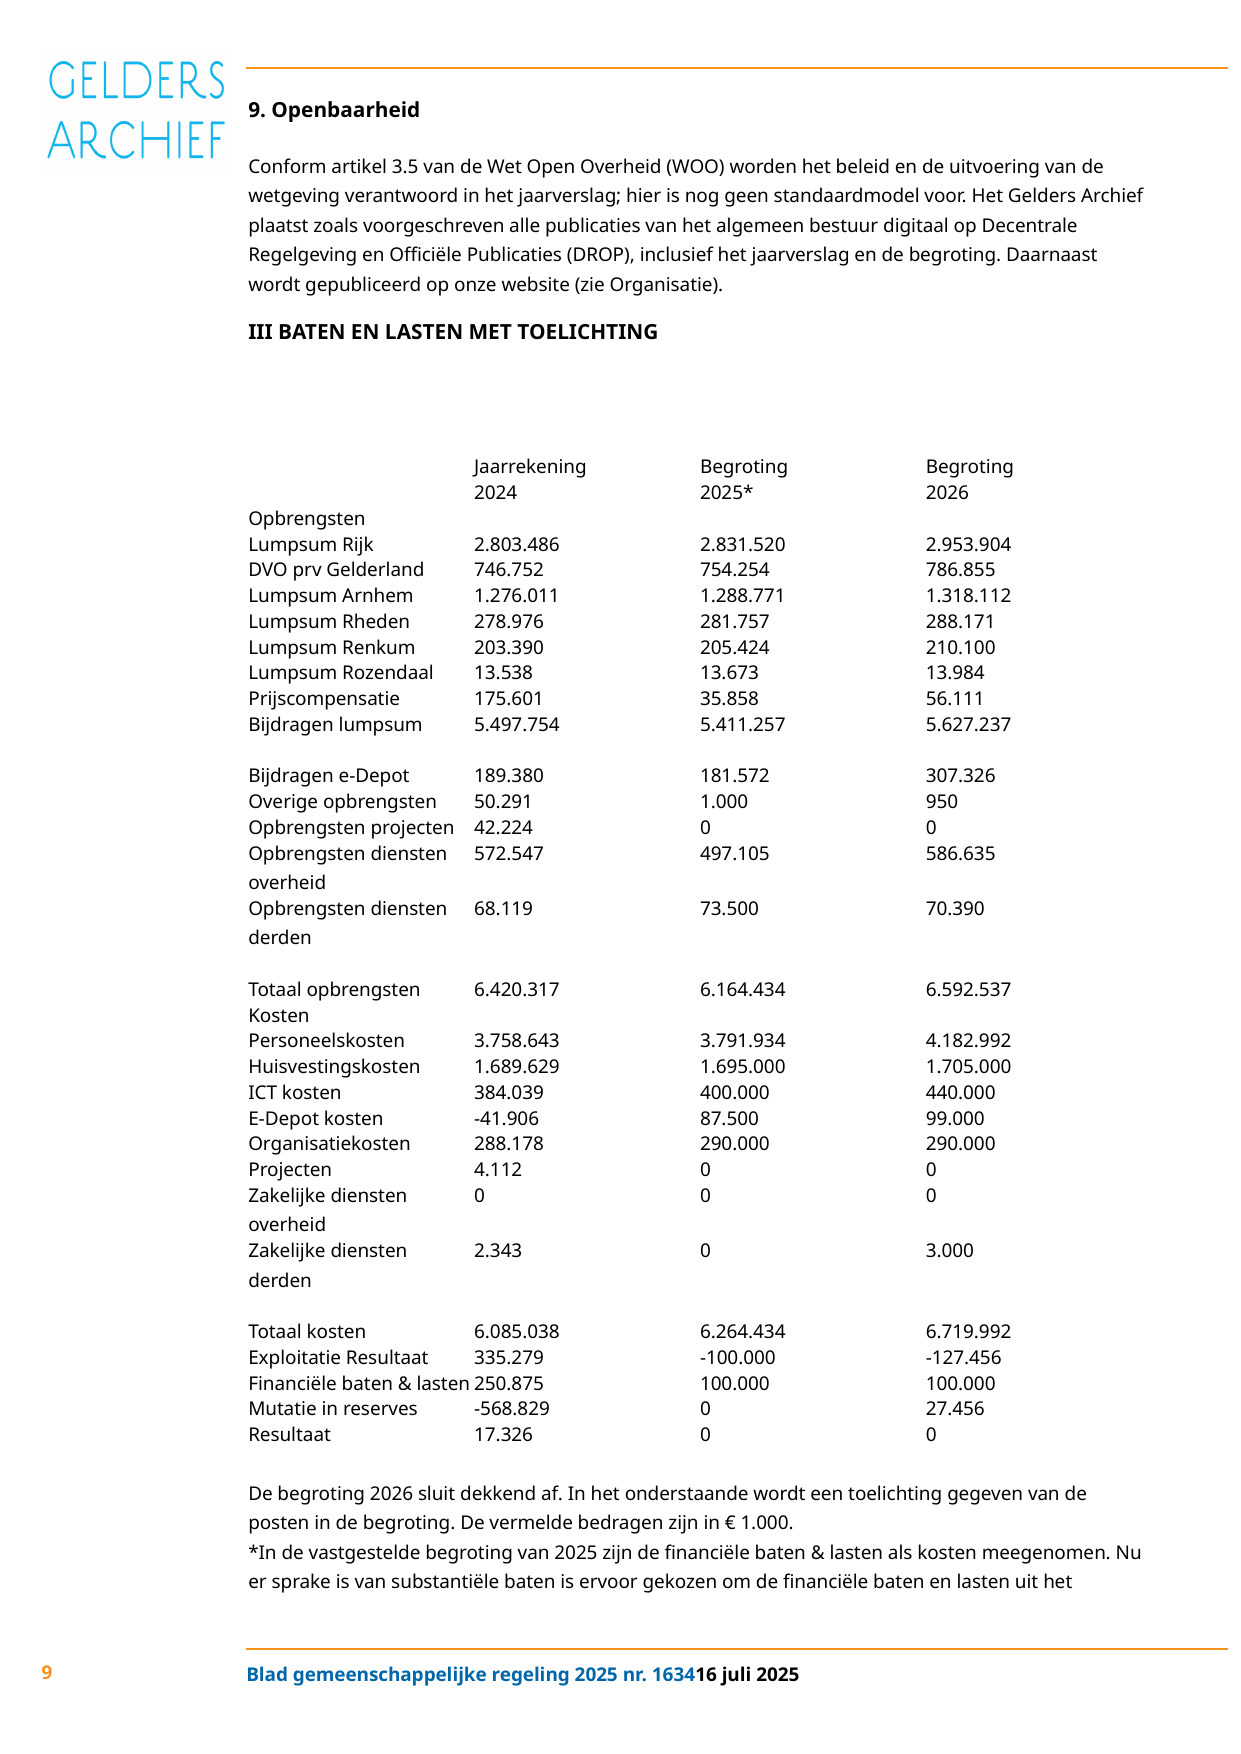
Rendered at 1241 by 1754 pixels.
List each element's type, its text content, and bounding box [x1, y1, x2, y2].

table_cell 0 [926, 1421, 1152, 1447]
table_cell 5.627.237 [926, 711, 1152, 737]
table_cell 3.758.643 [474, 1028, 700, 1053]
text *In de vastgestelde begroting van 2025 zijn de financiële baten & lasten als kosten meegenomen. Nu er sprake is van substantiële baten is ervoor gekozen om de financiële baten en lasten uit het [248, 1539, 1152, 1594]
table_cell 181.572 [700, 763, 926, 788]
table_cell Organisatiekosten [248, 1130, 474, 1156]
table_cell DVO prv Gelderland [248, 557, 474, 582]
table_cell 175.601 [474, 685, 700, 711]
table_cell 0 [700, 1237, 926, 1292]
table_cell [926, 505, 1152, 531]
table_cell Projecten [248, 1156, 474, 1182]
table_cell 786.855 [926, 557, 1152, 582]
table_cell Personeelskosten [248, 1028, 474, 1053]
table_cell 278.976 [474, 608, 700, 634]
table_cell Zakelijke diensten overheid [248, 1182, 474, 1237]
table_cell -127.456 [926, 1344, 1152, 1370]
table_cell Totaal opbrengsten [248, 976, 474, 1002]
table_cell 27.456 [926, 1395, 1152, 1421]
table_cell 2024 [474, 480, 700, 505]
table_cell [248, 737, 474, 762]
table_cell 0 [700, 814, 926, 840]
table_cell 6.264.434 [700, 1318, 926, 1344]
text Conform artikel 3.5 van de Wet Open Overheid (WOO) worden het beleid en de uitvoering van de wetgeving verantwoord in het jaarverslag; hier is nog geen standaardmodel voor. Het Gelders Archief plaatst zoals voorgeschreven alle publicaties van het algemeen bestuur digitaal op Decentrale Regelgeving en Officiële Publicaties (DROP), inclusief het jaarverslag en de begroting. Daarnaast wordt gepubliceerd op onze website (zie Organisatie). [248, 153, 1152, 297]
text III BATEN EN LASTEN MET TOELICHTING [248, 317, 1152, 345]
table_cell 1.276.011 [474, 583, 700, 608]
table_cell 6.085.038 [474, 1318, 700, 1344]
table_cell Overige opbrengsten [248, 788, 474, 814]
table_cell 497.105 [700, 840, 926, 895]
table_cell 0 [926, 1156, 1152, 1182]
table_cell 1.689.629 [474, 1053, 700, 1079]
table_cell [926, 950, 1152, 976]
text 9. Openbaarheid [248, 95, 1152, 123]
table_cell 42.224 [474, 814, 700, 840]
table_cell 1.695.000 [700, 1053, 926, 1079]
table_cell Prijscompensatie [248, 685, 474, 711]
table_cell 1.705.000 [926, 1053, 1152, 1079]
table_cell 99.000 [926, 1105, 1152, 1130]
table_cell 440.000 [926, 1079, 1152, 1105]
table_cell 3.791.934 [700, 1028, 926, 1053]
table_cell 56.111 [926, 685, 1152, 711]
table_cell 70.390 [926, 895, 1152, 950]
table_cell Opbrengsten projecten [248, 814, 474, 840]
table_cell [700, 950, 926, 976]
table_header Begroting [926, 454, 1152, 479]
table_cell [474, 737, 700, 762]
table_cell [474, 1293, 700, 1318]
table_cell Lumpsum Rijk [248, 531, 474, 557]
table_cell 281.757 [700, 608, 926, 634]
table_cell 572.547 [474, 840, 700, 895]
table_cell 13.538 [474, 660, 700, 685]
table_cell [700, 505, 926, 531]
table_cell 6.592.537 [926, 976, 1152, 1002]
table_cell 950 [926, 788, 1152, 814]
table_cell 13.984 [926, 660, 1152, 685]
table_cell 6.164.434 [700, 976, 926, 1002]
table_cell Kosten [248, 1002, 474, 1027]
table_header [248, 454, 474, 479]
table_cell Resultaat [248, 1421, 474, 1447]
table_cell Huisvestingskosten [248, 1053, 474, 1079]
table_cell 73.500 [700, 895, 926, 950]
table_cell 4.182.992 [926, 1028, 1152, 1053]
table_cell 3.000 [926, 1237, 1152, 1292]
table_cell 0 [700, 1156, 926, 1182]
table_cell [700, 737, 926, 762]
table_cell [248, 1293, 474, 1318]
table_cell 0 [700, 1421, 926, 1447]
table_cell 5.497.754 [474, 711, 700, 737]
table_cell Opbrengsten diensten overheid [248, 840, 474, 895]
table_cell 50.291 [474, 788, 700, 814]
table_cell [700, 1002, 926, 1027]
table_cell 746.752 [474, 557, 700, 582]
table_cell 100.000 [700, 1370, 926, 1395]
table_cell E-Depot kosten [248, 1105, 474, 1130]
table_cell 0 [926, 1182, 1152, 1237]
table_cell 2.803.486 [474, 531, 700, 557]
table_cell Totaal kosten [248, 1318, 474, 1344]
table_cell Lumpsum Renkum [248, 634, 474, 659]
table_cell Mutatie in reserves [248, 1395, 474, 1421]
table_cell Exploitatie Resultaat [248, 1344, 474, 1370]
table_cell 5.411.257 [700, 711, 926, 737]
table_cell 87.500 [700, 1105, 926, 1130]
table_cell [474, 505, 700, 531]
table_cell 2.953.904 [926, 531, 1152, 557]
table_cell 288.178 [474, 1130, 700, 1156]
table_cell Zakelijke diensten derden [248, 1237, 474, 1292]
table_cell 288.171 [926, 608, 1152, 634]
table_cell 2026 [926, 480, 1152, 505]
table_cell Lumpsum Rheden [248, 608, 474, 634]
table_cell [474, 1002, 700, 1027]
table_cell 0 [926, 814, 1152, 840]
table_cell 0 [700, 1395, 926, 1421]
table_cell ICT kosten [248, 1079, 474, 1105]
table_cell [926, 1293, 1152, 1318]
table_cell -568.829 [474, 1395, 700, 1421]
table_cell [926, 1002, 1152, 1027]
table_cell 250.875 [474, 1370, 700, 1395]
table_cell Bijdragen lumpsum [248, 711, 474, 737]
table_cell 6.719.992 [926, 1318, 1152, 1344]
table_cell Bijdragen e-Depot [248, 763, 474, 788]
table_cell 2.831.520 [700, 531, 926, 557]
table_cell 1.288.771 [700, 583, 926, 608]
table_cell [248, 480, 474, 505]
table_cell 1.000 [700, 788, 926, 814]
table_cell 0 [474, 1182, 700, 1237]
table_cell 210.100 [926, 634, 1152, 659]
table_cell -41.906 [474, 1105, 700, 1130]
table_cell 2.343 [474, 1237, 700, 1292]
table_cell [248, 950, 474, 976]
table_cell 189.380 [474, 763, 700, 788]
table_cell [700, 1293, 926, 1318]
table_cell 1.318.112 [926, 583, 1152, 608]
picture [41, 47, 231, 172]
table_cell 586.635 [926, 840, 1152, 895]
table_cell 100.000 [926, 1370, 1152, 1395]
table_cell 384.039 [474, 1079, 700, 1105]
table_cell Financiële baten & lasten [248, 1370, 474, 1395]
table_cell 2025* [700, 480, 926, 505]
table_cell 0 [700, 1182, 926, 1237]
table_cell Lumpsum Rozendaal [248, 660, 474, 685]
table_cell Opbrengsten [248, 505, 474, 531]
table_header Jaarrekening [474, 454, 700, 479]
table_cell [474, 950, 700, 976]
table_cell 335.279 [474, 1344, 700, 1370]
table_cell 203.390 [474, 634, 700, 659]
table_cell -100.000 [700, 1344, 926, 1370]
table_cell 4.112 [474, 1156, 700, 1182]
table_cell 754.254 [700, 557, 926, 582]
table_cell 400.000 [700, 1079, 926, 1105]
table_cell 290.000 [700, 1130, 926, 1156]
table_cell 13.673 [700, 660, 926, 685]
table_cell 307.326 [926, 763, 1152, 788]
table_cell 6.420.317 [474, 976, 700, 1002]
table_cell [926, 737, 1152, 762]
table_cell 68.119 [474, 895, 700, 950]
table_cell Opbrengsten diensten derden [248, 895, 474, 950]
table_cell 205.424 [700, 634, 926, 659]
table_cell 35.858 [700, 685, 926, 711]
table_cell 17.326 [474, 1421, 700, 1447]
text De begroting 2026 sluit dekkend af. In het onderstaande wordt een toelichting gegeven van de posten in de begroting. De vermelde bedragen zijn in € 1.000. [248, 1480, 1152, 1535]
table_cell 290.000 [926, 1130, 1152, 1156]
table_header Begroting [700, 454, 926, 479]
table_cell Lumpsum Arnhem [248, 583, 474, 608]
